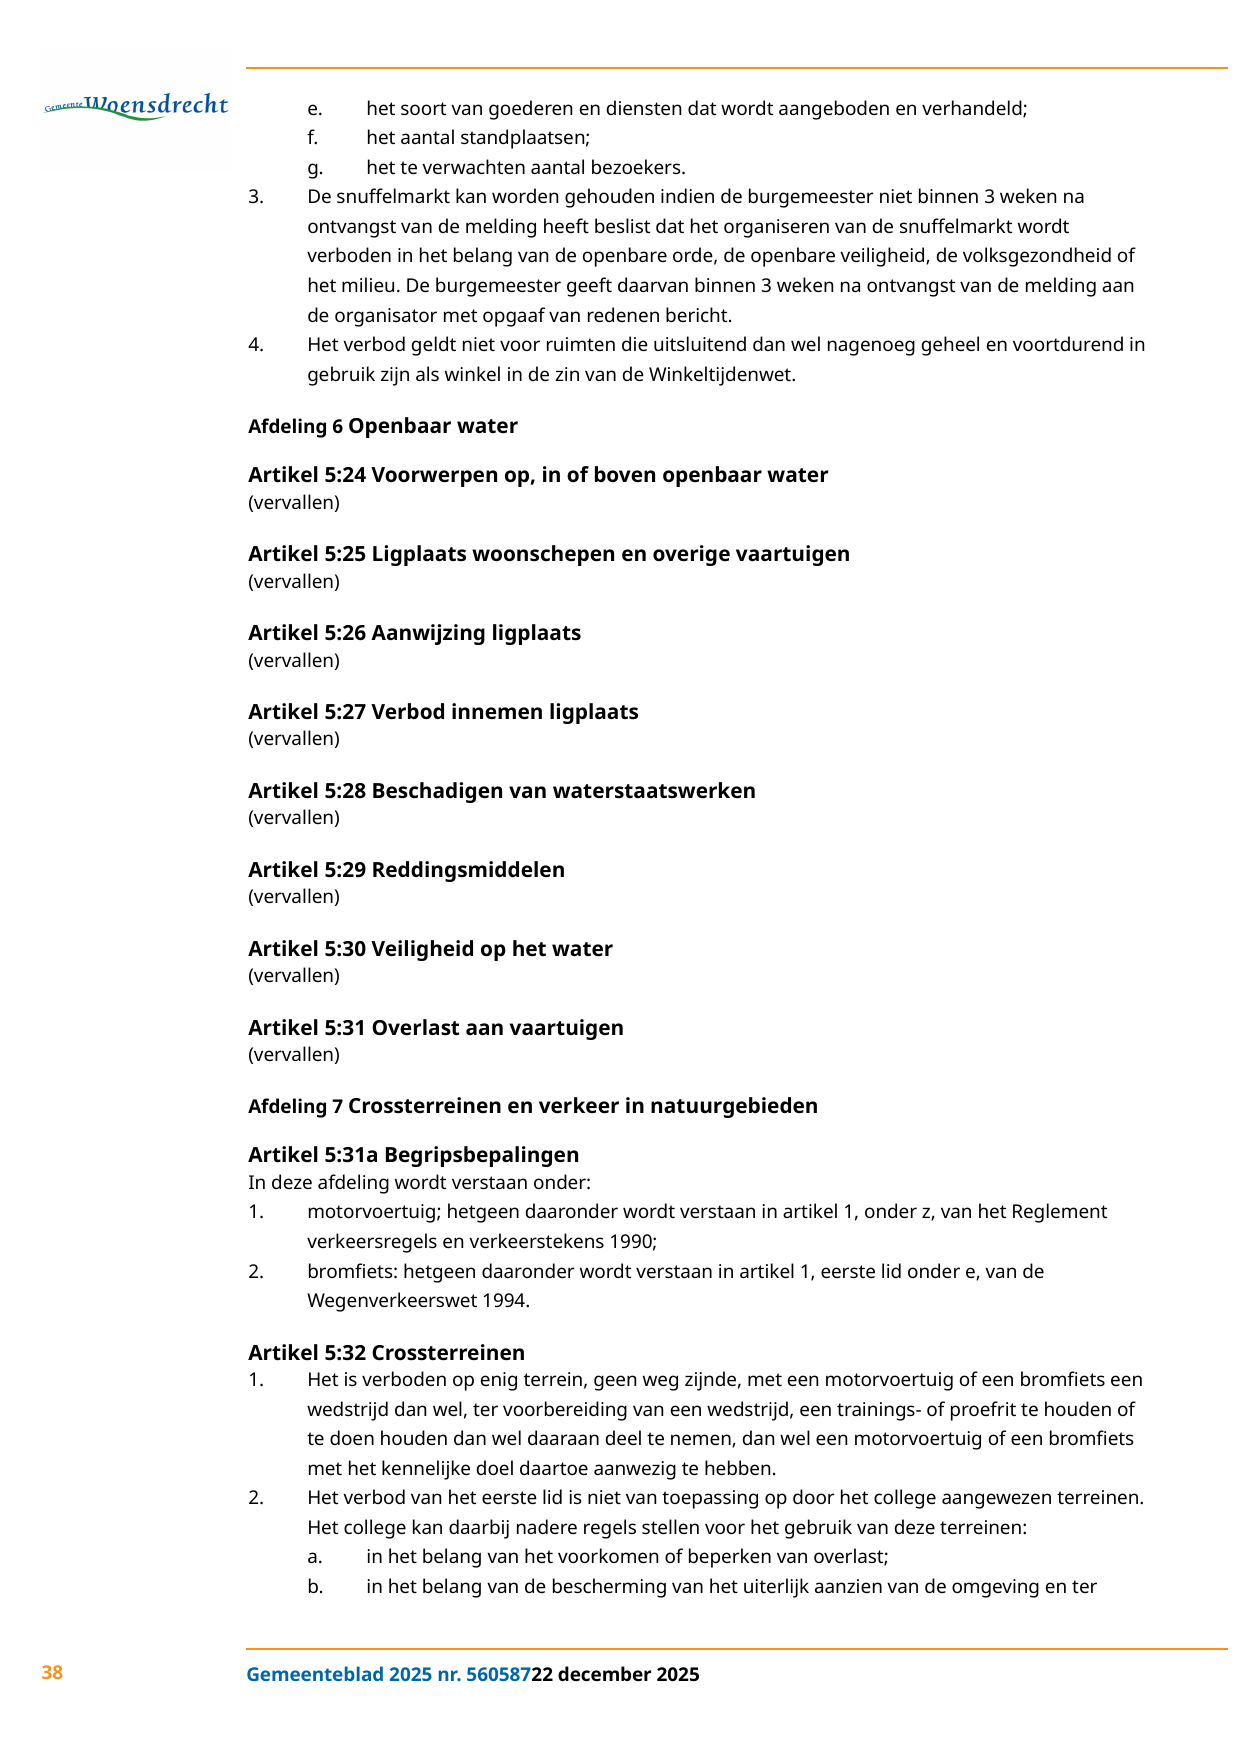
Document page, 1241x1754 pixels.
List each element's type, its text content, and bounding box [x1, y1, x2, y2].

list Het verbod geldt niet voor ruimten die uitsluitend dan wel nagenoeg geheel en voortdurend in gebruik zijn als winkel in de zin van de Winkeltijdenwet. [248, 331, 1152, 387]
text (vervallen) [248, 962, 1152, 988]
text Artikel 5:31a Begripsbepalingen [248, 1141, 1152, 1169]
text In deze afdeling wordt verstaan onder: [248, 1169, 1152, 1195]
list in het belang van de bescherming van het uiterlijk aanzien van de omgeving en ter [307, 1573, 1152, 1599]
list motorvoertuig; hetgeen daaronder wordt verstaan in artikel 1, onder z, van het Reglement verkeersregels en verkeerstekens 1990; [248, 1199, 1152, 1254]
text Afdeling 7 Crossterreinen en verkeer in natuurgebieden [248, 1091, 1152, 1120]
picture [41, 47, 231, 172]
list bromfiets: hetgeen daaronder wordt verstaan in artikel 1, eerste lid onder e, van de Wegenverkeerswet 1994. [248, 1258, 1152, 1313]
list het aantal standplaatsen; [307, 124, 1152, 150]
text Artikel 5:24 Voorwerpen op, in of boven openbaar water [248, 461, 1152, 489]
text (vervallen) [248, 568, 1152, 594]
text (vervallen) [248, 489, 1152, 515]
list Het is verboden op enig terrein, geen weg zijnde, met een motorvoertuig of een bromfiets een wedstrijd dan wel, ter voorbereiding van een wedstrijd, een trainings- of proefrit te houden of te doen houden dan wel daaraan deel te nemen, dan wel een motorvoertuig of een bromfiets met het kennelijke doel daartoe aanwezig te hebben. [248, 1366, 1152, 1481]
list het te verwachten aantal bezoekers. [307, 154, 1152, 180]
list het soort van goederen en diensten dat wordt aangeboden en verhandeld; [307, 95, 1152, 121]
text Artikel 5:32 Crossterreinen [248, 1338, 1152, 1366]
list in het belang van het voorkomen of beperken van overlast; [307, 1544, 1152, 1569]
list Het verbod van het eerste lid is niet van toepassing op door het college aangewezen terreinen. Het college kan daarbij nadere regels stellen voor het gebruik van deze terreinen: [248, 1484, 1152, 1540]
text Artikel 5:29 Reddingsmiddelen [248, 855, 1152, 883]
list De snuffelmarkt kan worden gehouden indien de burgemeester niet binnen 3 weken na ontvangst van de melding heeft beslist dat het organiseren van de snuffelmarkt wordt verboden in het belang van de openbare orde, de openbare veiligheid, de volksgezondheid of het milieu. De burgemeester geeft daarvan binnen 3 weken na ontvangst van de melding aan de organisator met opgaaf van redenen bericht. [248, 183, 1152, 328]
text (vervallen) [248, 726, 1152, 751]
text Afdeling 6 Openbaar water [248, 411, 1152, 440]
text Artikel 5:27 Verbod innemen ligplaats [248, 697, 1152, 726]
text (vervallen) [248, 1041, 1152, 1067]
text Artikel 5:26 Aanwijzing ligplaats [248, 618, 1152, 647]
text Artikel 5:25 Ligplaats woonschepen en overige vaartuigen [248, 539, 1152, 568]
text Artikel 5:31 Overlast aan vaartuigen [248, 1013, 1152, 1041]
text (vervallen) [248, 883, 1152, 909]
text (vervallen) [248, 647, 1152, 672]
text (vervallen) [248, 804, 1152, 830]
text Artikel 5:30 Veiligheid op het water [248, 934, 1152, 962]
text Artikel 5:28 Beschadigen van waterstaatswerken [248, 776, 1152, 804]
